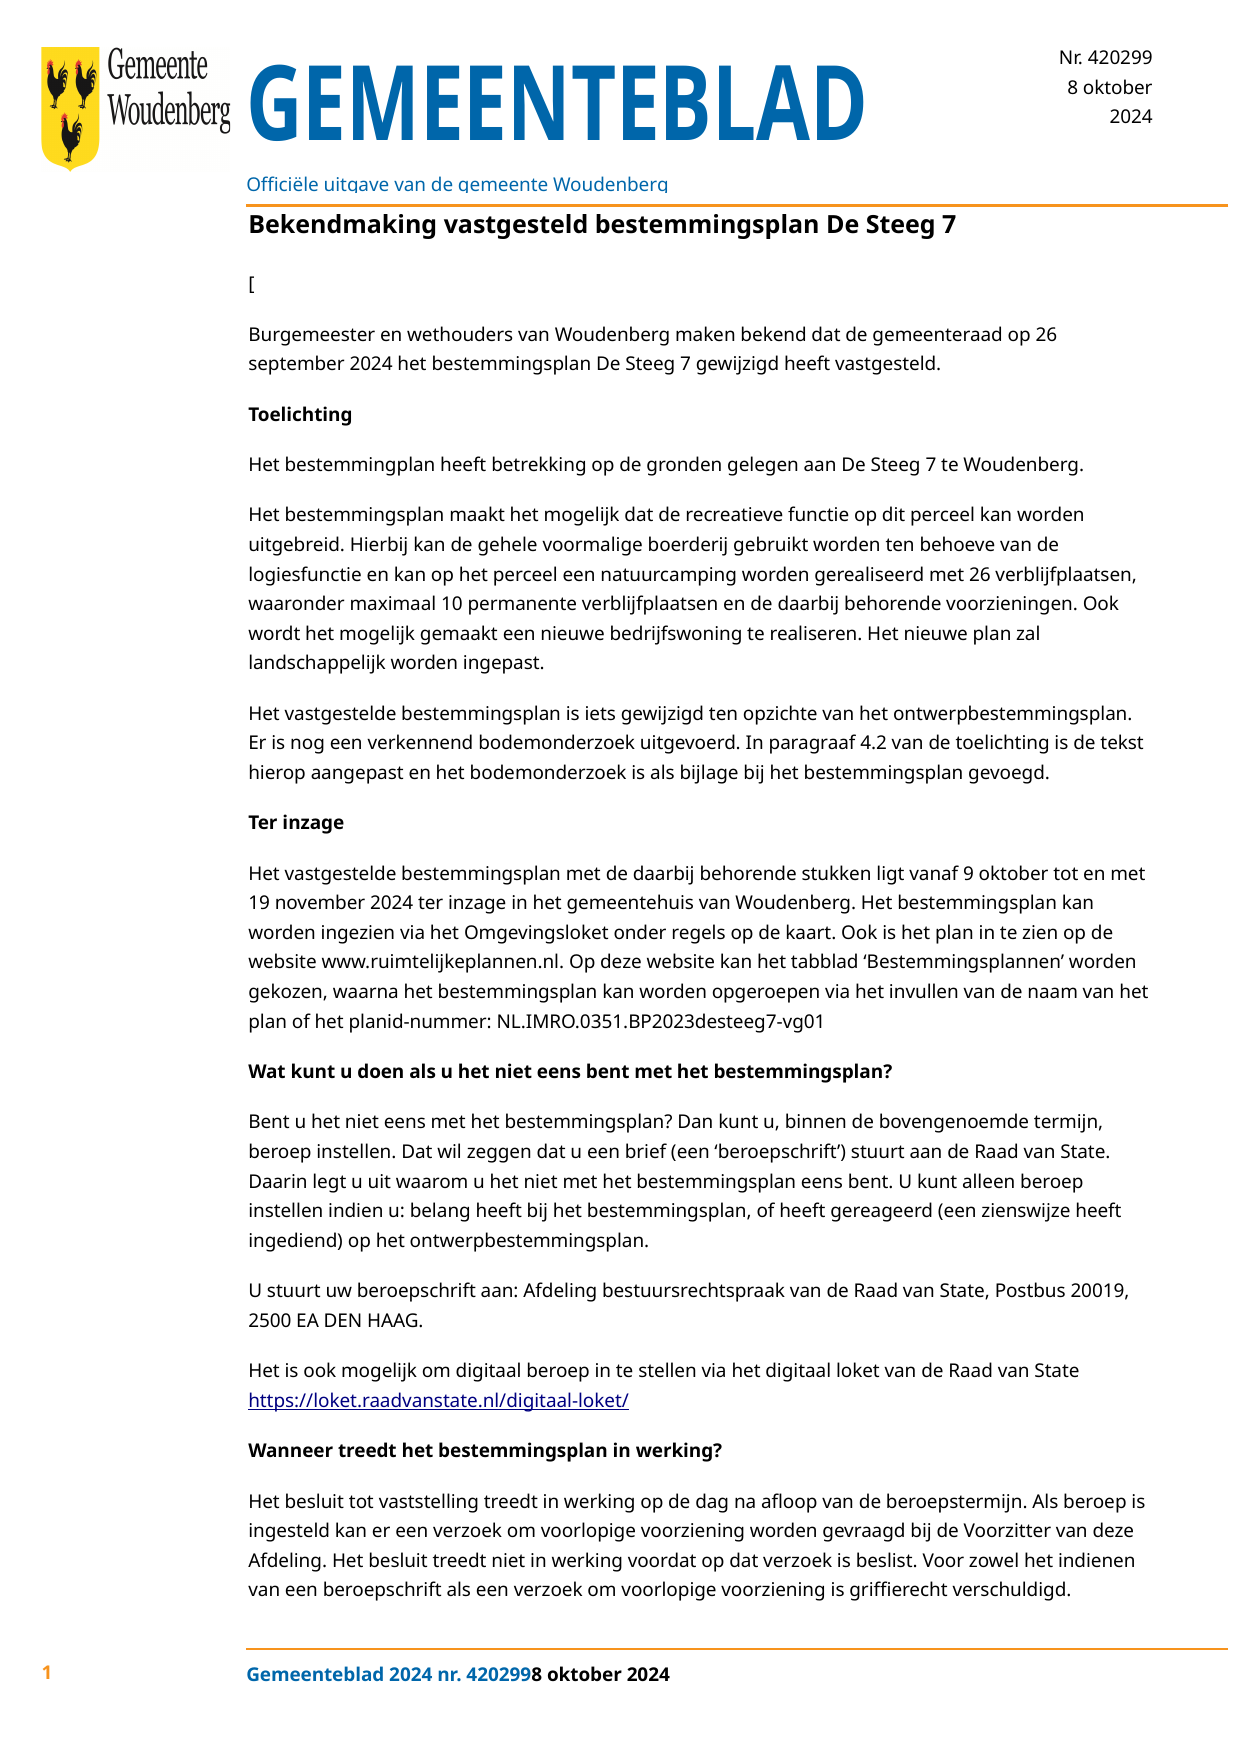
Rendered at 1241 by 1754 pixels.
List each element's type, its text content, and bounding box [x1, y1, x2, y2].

text Het vastgestelde bestemmingsplan met de daarbij behorende stukken ligt vanaf 9 oktober tot en met 19 november 2024 ter inzage in het gemeentehuis van Woudenberg. Het bestemmingsplan kan worden ingezien via het Omgevingsloket onder regels op de kaart. Ook is het plan in te zien op de website www.ruimtelijkeplannen.nl. Op deze website kan het tabblad ‘Bestemmingsplannen’ worden gekozen, waarna het bestemmingsplan kan worden opgeroepen via het invullen van de naam van het plan of het planid-nummer: NL.IMRO.0351.BP2023desteeg7-vg01 [248, 860, 1152, 1033]
text Toelichting [248, 401, 1152, 426]
text Bekendmaking vastgesteld bestemmingsplan De Steeg 7 [248, 207, 1152, 241]
text U stuurt uw beroepschrift aan: Afdeling bestuursrechtspraak van de Raad van State, Postbus 20019, 2500 EA DEN HAAG. [248, 1277, 1152, 1333]
text Het bestemmingplan heeft betrekking op de gronden gelegen aan De Steeg 7 te Woudenberg. [248, 451, 1152, 477]
picture [41, 47, 231, 172]
text Burgemeester en wethouders van Woudenberg maken bekend dat de gemeenteraad op 26 september 2024 het bestemmingsplan De Steeg 7 gewijzigd heeft vastgesteld. [248, 321, 1152, 376]
text Het bestemmingsplan maakt het mogelijk dat de recreatieve functie op dit perceel kan worden uitgebreid. Hierbij kan de gehele voormalige boerderij gebruikt worden ten behoeve van de logiesfunctie en kan op het perceel een natuurcamping worden gerealiseerd met 26 verblijfplaatsen, waaronder maximaal 10 permanente verblijfplaatsen en de daarbij behorende voorzieningen. Ook wordt het mogelijk gemaakt een nieuwe bedrijfswoning te realiseren. Het nieuwe plan zal landschappelijk worden ingepast. [248, 502, 1152, 675]
text Bent u het niet eens met het bestemmingsplan? Dan kunt u, binnen de bovengenoemde termijn, beroep instellen. Dat wil zeggen dat u een brief (een ‘beroepschrift’) stuurt aan de Raad van State. Daarin legt u uit waarom u het niet met het bestemmingsplan eens bent. U kunt alleen beroep instellen indien u: belang heeft bij het bestemmingsplan, of heeft gereageerd (een zienswijze heeft ingediend) op het ontwerpbestemmingsplan. [248, 1109, 1152, 1253]
text Wat kunt u doen als u het niet eens bent met het bestemmingsplan? [248, 1058, 1152, 1084]
text [ [248, 270, 1152, 296]
text Het is ook mogelijk om digitaal beroep in te stellen via het digitaal loket van de Raad van State https://loket.raadvanstate.nl/digitaal-loket/ [248, 1357, 1152, 1413]
text Het vastgestelde bestemmingsplan is iets gewijzigd ten opzichte van het ontwerpbestemmingsplan. Er is nog een verkennend bodemonderzoek uitgevoerd. In paragraaf 4.2 van de toelichting is de tekst hierop aangepast en het bodemonderzoek is als bijlage bij het bestemmingsplan gevoegd. [248, 700, 1152, 785]
text Het besluit tot vaststelling treedt in werking op de dag na afloop van de beroepstermijn. Als beroep is ingesteld kan er een verzoek om voorlopige voorziening worden gevraagd bij de Voorzitter van deze Afdeling. Het besluit treedt niet in werking voordat op dat verzoek is beslist. Voor zowel het indienen van een beroepschrift als een verzoek om voorlopige voorziening is griffierecht verschuldigd. [248, 1488, 1152, 1602]
text Ter inzage [248, 809, 1152, 835]
text Wanneer treedt het bestemmingsplan in werking? [248, 1437, 1152, 1463]
